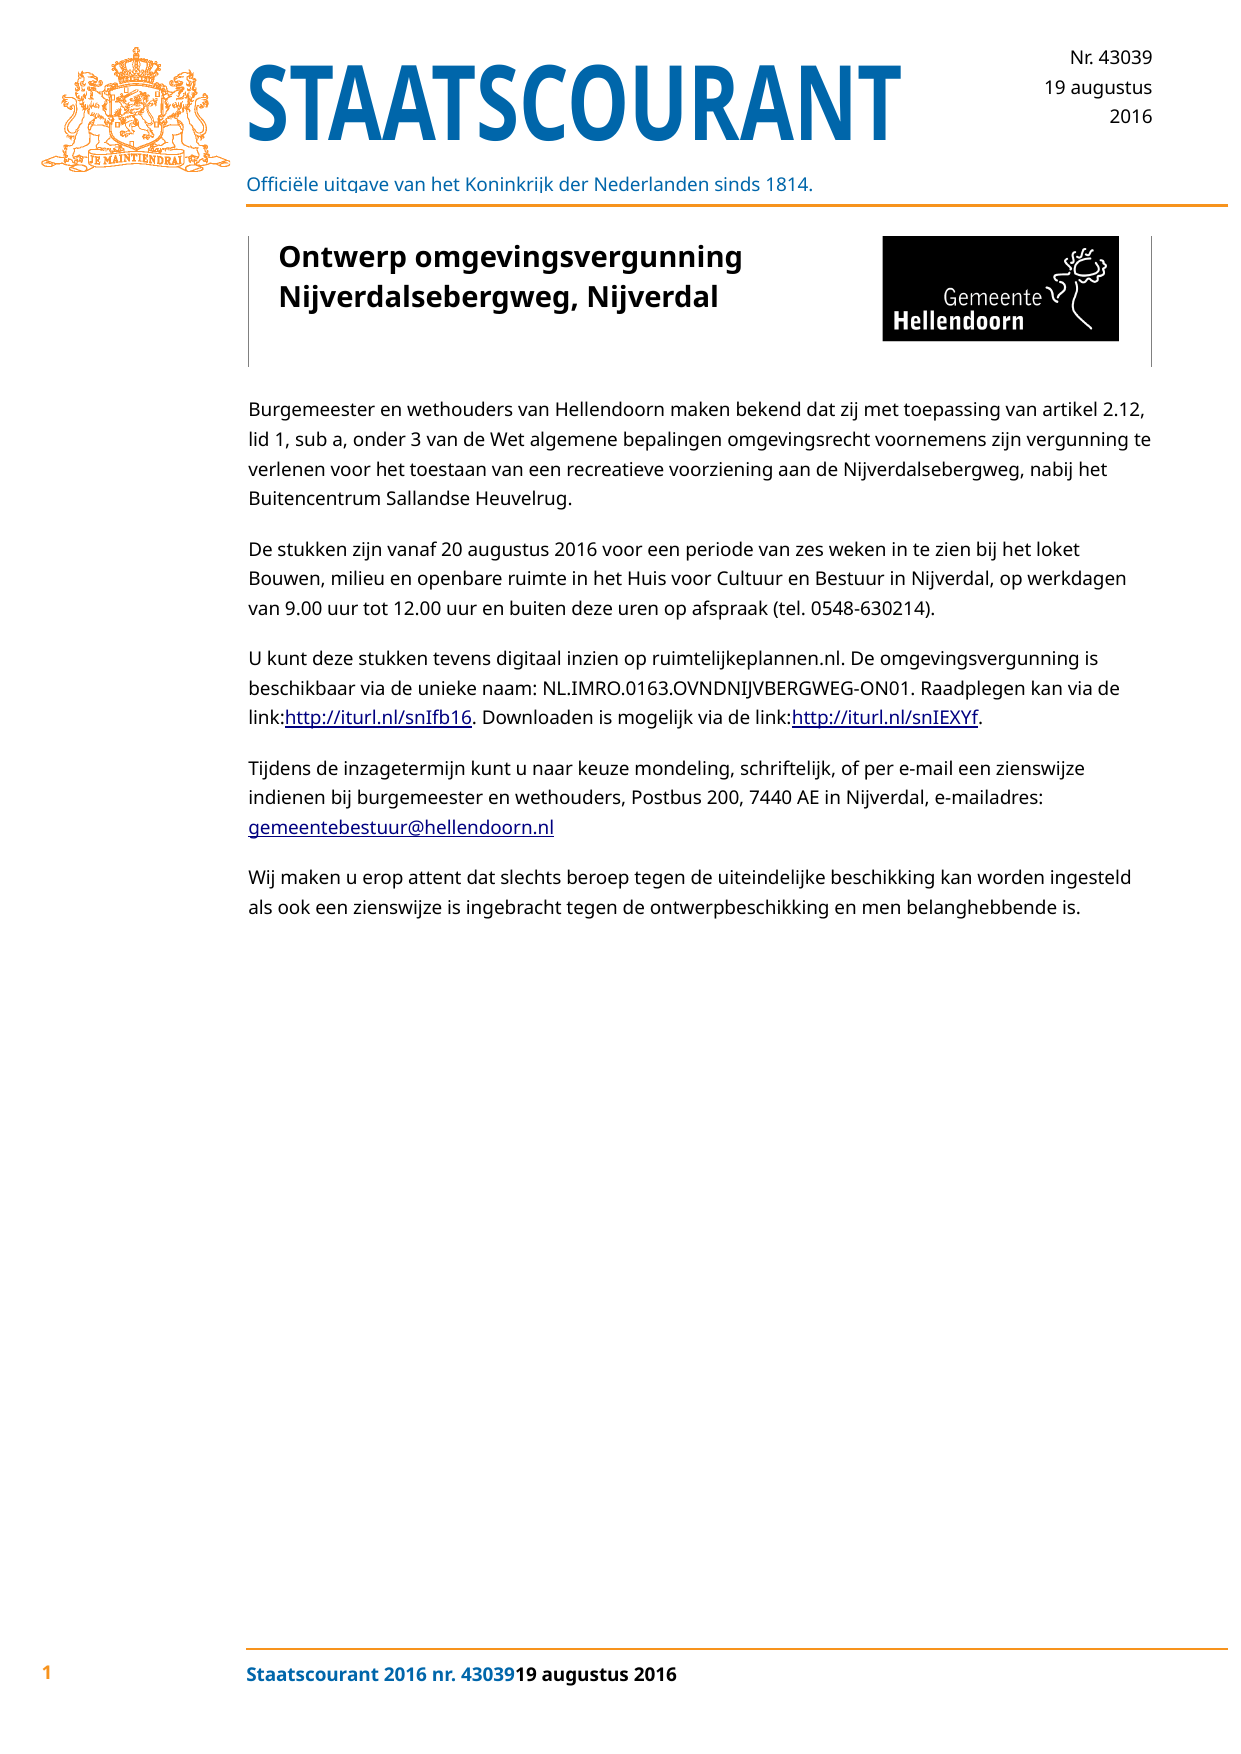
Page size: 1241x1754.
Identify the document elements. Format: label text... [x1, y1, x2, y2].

text Tijdens de inzagetermijn kunt u naar keuze mondeling, schriftelijk, of per e-mail een zienswijze indienen bij burgemeester en wethouders, Postbus 200, 7440 AE in Nijverdal, e-mailadres: gemeentebestuur@hellendoorn.nl [248, 755, 1152, 840]
text Wij maken u erop attent dat slechts beroep tegen de uiteindelijke beschikking kan worden ingesteld als ook een zienswijze is ingebracht tegen de ontwerpbeschikking en men belanghebbende is. [248, 864, 1152, 920]
text Burgemeester en wethouders van Hellendoorn maken bekend dat zij met toepassing van artikel 2.12, lid 1, sub a, onder 3 van de Wet algemene bepalingen omgevingsrecht voornemens zijn vergunning te verlenen voor het toestaan van een recreatieve voorziening aan de Nijverdalsebergweg, nabij het Buitencentrum Sallandse Heuvelrug. [248, 397, 1152, 511]
table_header [850, 236, 1151, 367]
picture [882, 236, 1119, 342]
text De stukken zijn vanaf 20 augustus 2016 voor een periode van zes weken in te zien bij het loket Bouwen, milieu en openbare ruimte in het Huis voor Cultuur en Bestuur in Nijverdal, op werkdagen van 9.00 uur tot 12.00 uur en buiten deze uren op afspraak (tel. 0548-630214). [248, 536, 1152, 621]
text U kunt deze stukken tevens digitaal inzien op ruimtelijkeplannen.nl. De omgevingsvergunning is beschikbaar via de unieke naam: NL.IMRO.0163.OVNDNIJVBERGWEG-ON01. Raadplegen kan via de link:http://iturl.nl/snIfb16. Downloaden is mogelijk via de link:http://iturl.nl/snIEXYf. [248, 645, 1152, 730]
table_header Ontwerp omgevingsvergunning Nijverdalsebergweg, Nijverdal [249, 236, 850, 367]
picture [41, 47, 231, 172]
